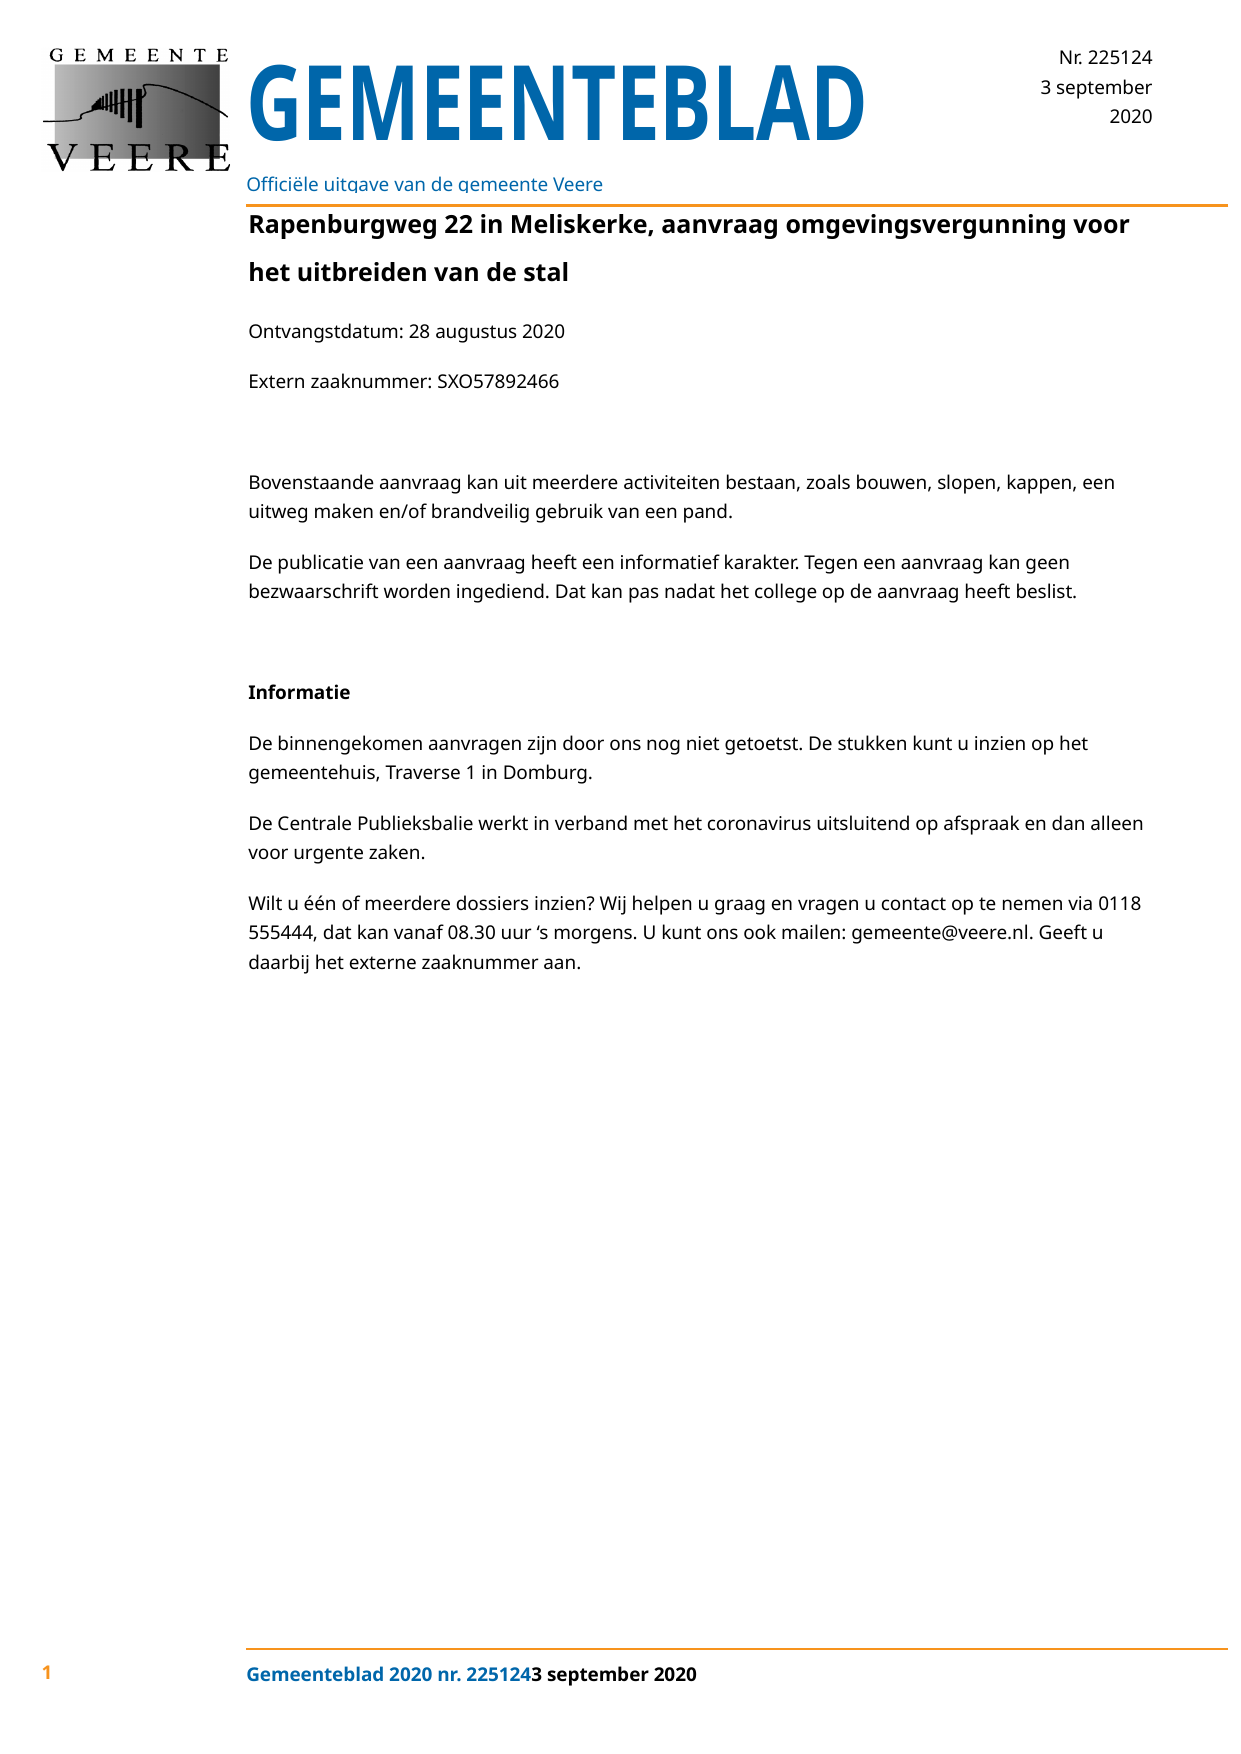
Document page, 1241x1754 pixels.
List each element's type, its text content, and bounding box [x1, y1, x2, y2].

text De publicatie van een aanvraag heeft een informatief karakter. Tegen een aanvraag kan geen bezwaarschrift worden ingediend. Dat kan pas nadat het college op de aanvraag heeft beslist. [248, 549, 1152, 604]
text Ontvangstdatum: 28 augustus 2020 [248, 318, 1152, 344]
text Wilt u één of meerdere dossiers inzien? Wij helpen u graag en vragen u contact op te nemen via 0118 555444, dat kan vanaf 08.30 uur ‘s morgens. U kunt ons ook mailen: gemeente@veere.nl. Geeft u daarbij het externe zaaknummer aan. [248, 890, 1152, 975]
text De binnengekomen aanvragen zijn door ons nog niet getoetst. De stukken kunt u inzien op het gemeentehuis, Traverse 1 in Domburg. [248, 730, 1152, 785]
text Rapenburgweg 22 in Meliskerke, aanvraag omgevingsvergunning voor het uitbreiden van de stal [248, 207, 1152, 288]
text De Centrale Publieksbalie werkt in verband met het coronavirus uitsluitend op afspraak en dan alleen voor urgente zaken. [248, 810, 1152, 865]
text Bovenstaande aanvraag kan uit meerdere activiteiten bestaan, zoals bouwen, slopen, kappen, een uitweg maken en/of brandveilig gebruik van een pand. [248, 469, 1152, 524]
picture [41, 47, 231, 172]
text Informatie [248, 679, 1152, 705]
text Extern zaaknummer: SXO57892466 [248, 368, 1152, 394]
